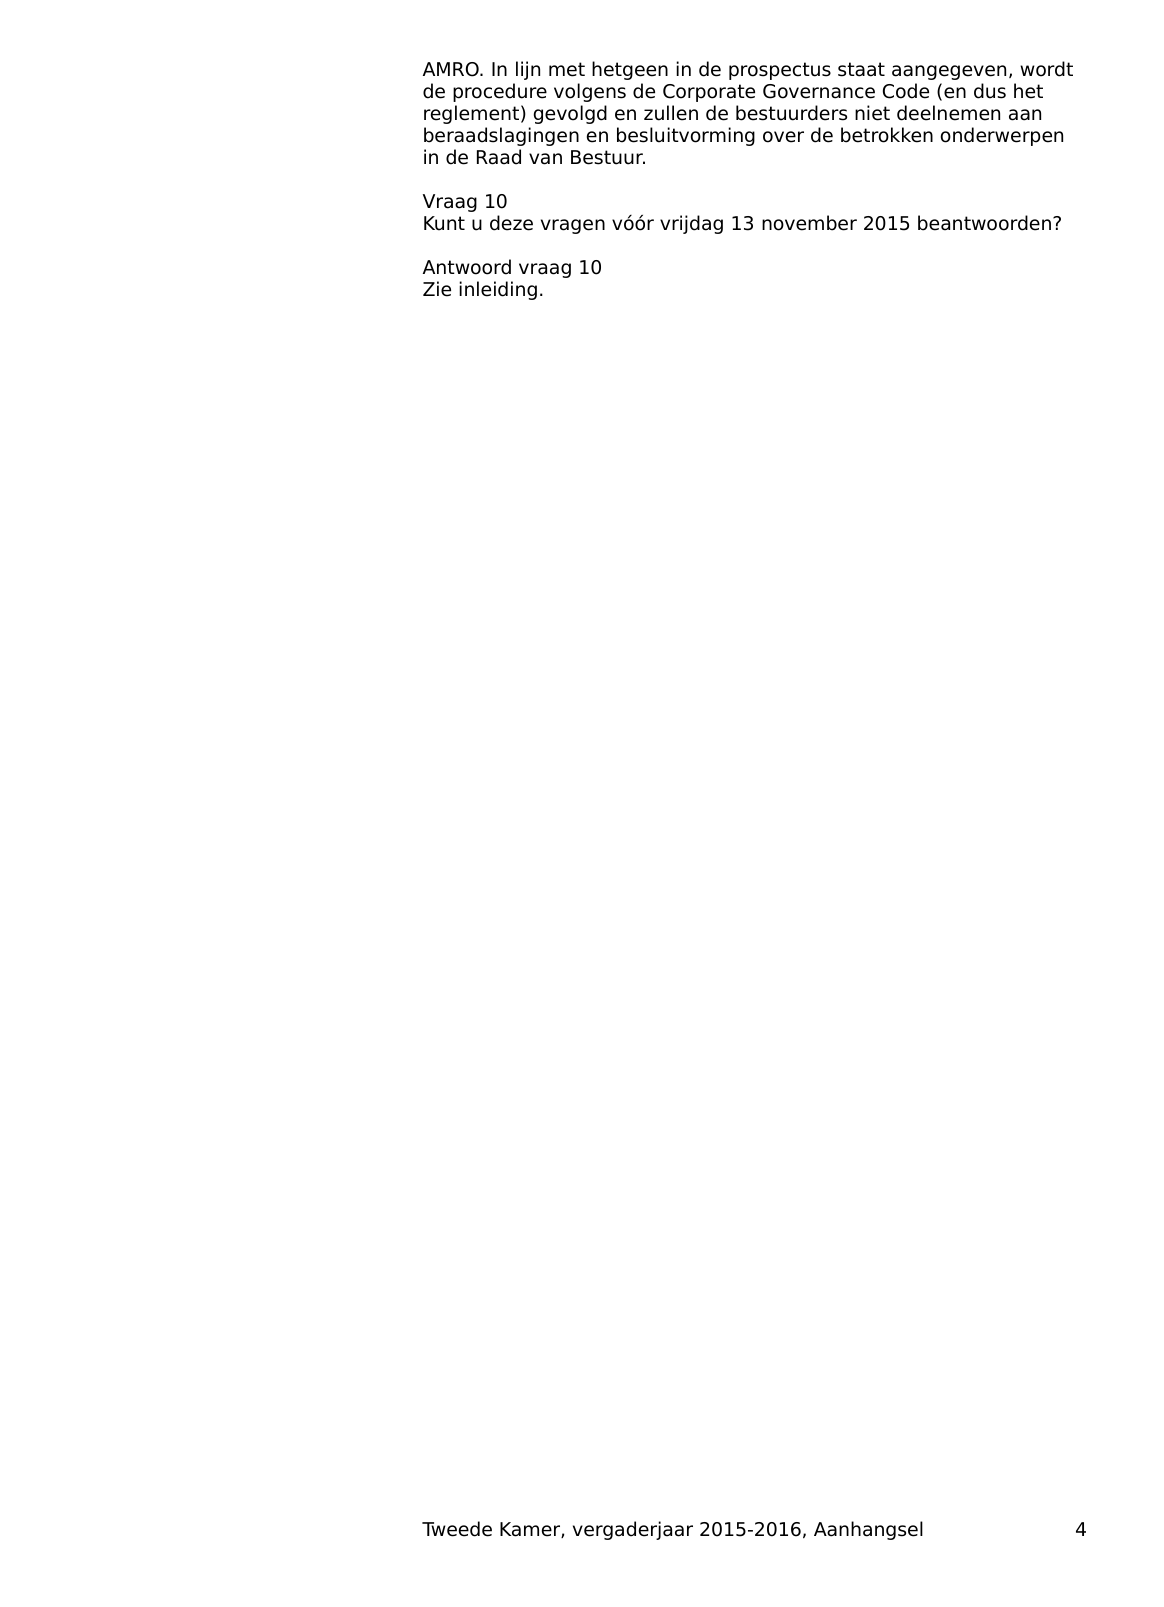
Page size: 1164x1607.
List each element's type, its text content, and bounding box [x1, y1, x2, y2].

text Zie inleiding. [422, 279, 1087, 301]
text AMRO. In lijn met hetgeen in de prospectus staat aangegeven, wordt de procedure volgens de Corporate Governance Code (en dus het reglement) gevolgd en zullen de bestuurders niet deelnemen aan beraadslagingen en besluitvorming over de betrokken onderwerpen in de Raad van Bestuur. [422, 59, 1087, 169]
text Antwoord vraag 10 [422, 257, 1087, 279]
text Kunt u deze vragen vóór vrijdag 13 november 2015 beantwoorden? [422, 213, 1087, 235]
text Vraag 10 [422, 191, 1087, 213]
